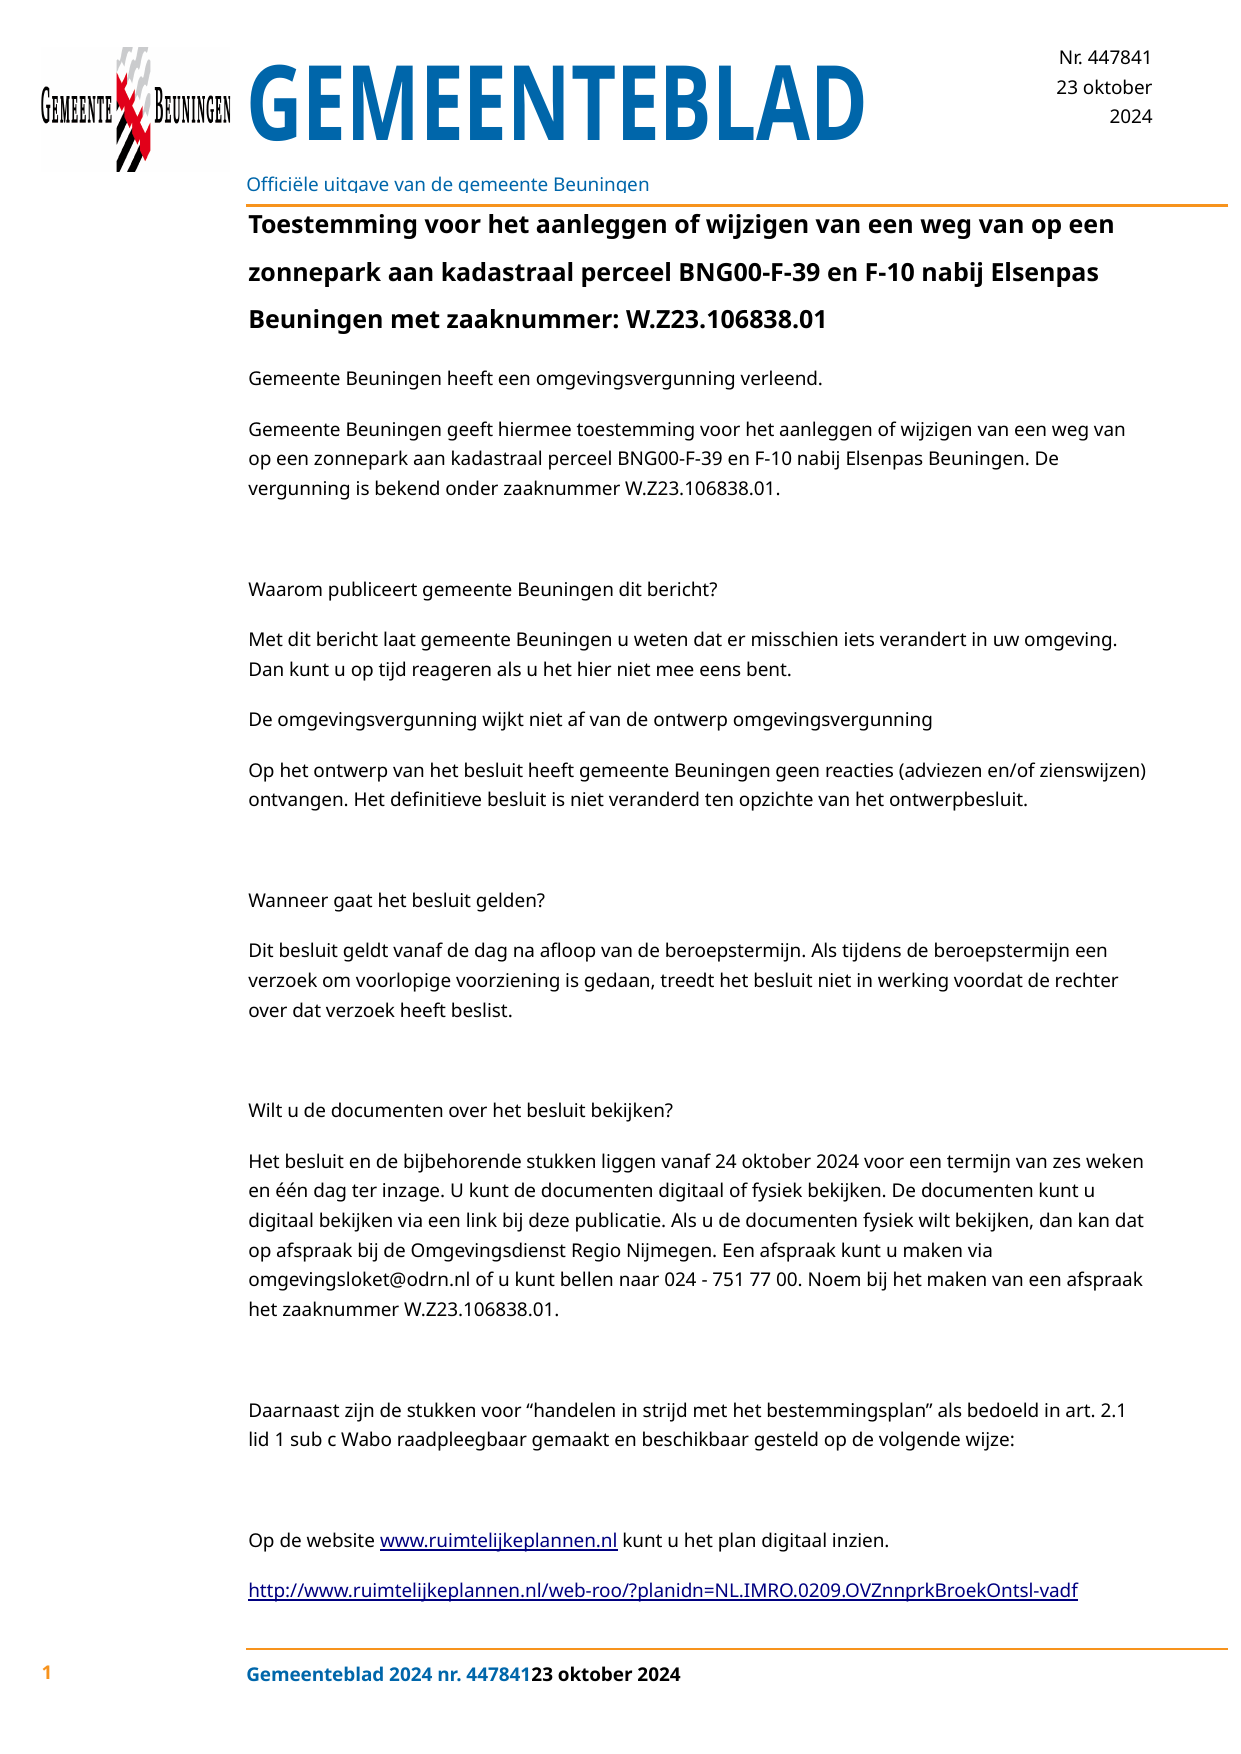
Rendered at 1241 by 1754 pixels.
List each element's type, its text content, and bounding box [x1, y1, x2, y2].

text Op het ontwerp van het besluit heeft gemeente Beuningen geen reacties (adviezen en/of zienswijzen) ontvangen. Het definitieve besluit is niet veranderd ten opzichte van het ontwerpbesluit. [248, 757, 1152, 812]
text Gemeente Beuningen heeft een omgevingsvergunning verleend. [248, 366, 1152, 391]
text Dit besluit geldt vanaf de dag na afloop van de beroepstermijn. Als tijdens de beroepstermijn een verzoek om voorlopige voorziening is gedaan, treedt het besluit niet in werking voordat de rechter over dat verzoek heeft beslist. [248, 938, 1152, 1022]
text http://www.ruimtelijkeplannen.nl/web-roo/?planidn=NL.IMRO.0209.OVZnnprkBroekOntsl-vadf [248, 1578, 1152, 1603]
text Gemeente Beuningen geeft hiermee toestemming voor het aanleggen of wijzigen van een weg van op een zonnepark aan kadastraal perceel BNG00-F-39 en F-10 nabij Elsenpas Beuningen. De vergunning is bekend onder zaaknummer W.Z23.106838.01. [248, 416, 1152, 501]
text Het besluit en de bijbehorende stukken liggen vanaf 24 oktober 2024 voor een termijn van zes weken en één dag ter inzage. U kunt de documenten digitaal of fysiek bekijken. De documenten kunt u digitaal bekijken via een link bij deze publicatie. Als u de documenten fysiek wilt bekijken, dan kan dat op afspraak bij de Omgevingsdienst Regio Nijmegen. Een afspraak kunt u maken via omgevingsloket@odrn.nl of u kunt bellen naar 024 - 751 77 00. Noem bij het maken van een afspraak het zaaknummer W.Z23.106838.01. [248, 1148, 1152, 1322]
text De omgevingsvergunning wijkt niet af van de ontwerp omgevingsvergunning [248, 706, 1152, 732]
picture [41, 47, 231, 172]
text Met dit bericht laat gemeente Beuningen u weten dat er misschien iets verandert in uw omgeving. Dan kunt u op tijd reageren als u het hier niet mee eens bent. [248, 626, 1152, 682]
text Toestemming voor het aanleggen of wijzigen van een weg van op een zonnepark aan kadastraal perceel BNG00-F-39 en F-10 nabij Elsenpas Beuningen met zaaknummer: W.Z23.106838.01 [248, 207, 1152, 336]
text Daarnaast zijn de stukken voor “handelen in strijd met het bestemmingsplan” als bedoeld in art. 2.1 lid 1 sub c Wabo raadpleegbaar gemaakt en beschikbaar gesteld op de volgende wijze: [248, 1397, 1152, 1452]
text Op de website www.ruimtelijkeplannen.nl kunt u het plan digitaal inzien. [248, 1527, 1152, 1553]
text Wilt u de documenten over het besluit bekijken? [248, 1098, 1152, 1123]
text Waarom publiceert gemeente Beuningen dit bericht? [248, 576, 1152, 602]
text Wanneer gaat het besluit gelden? [248, 887, 1152, 913]
